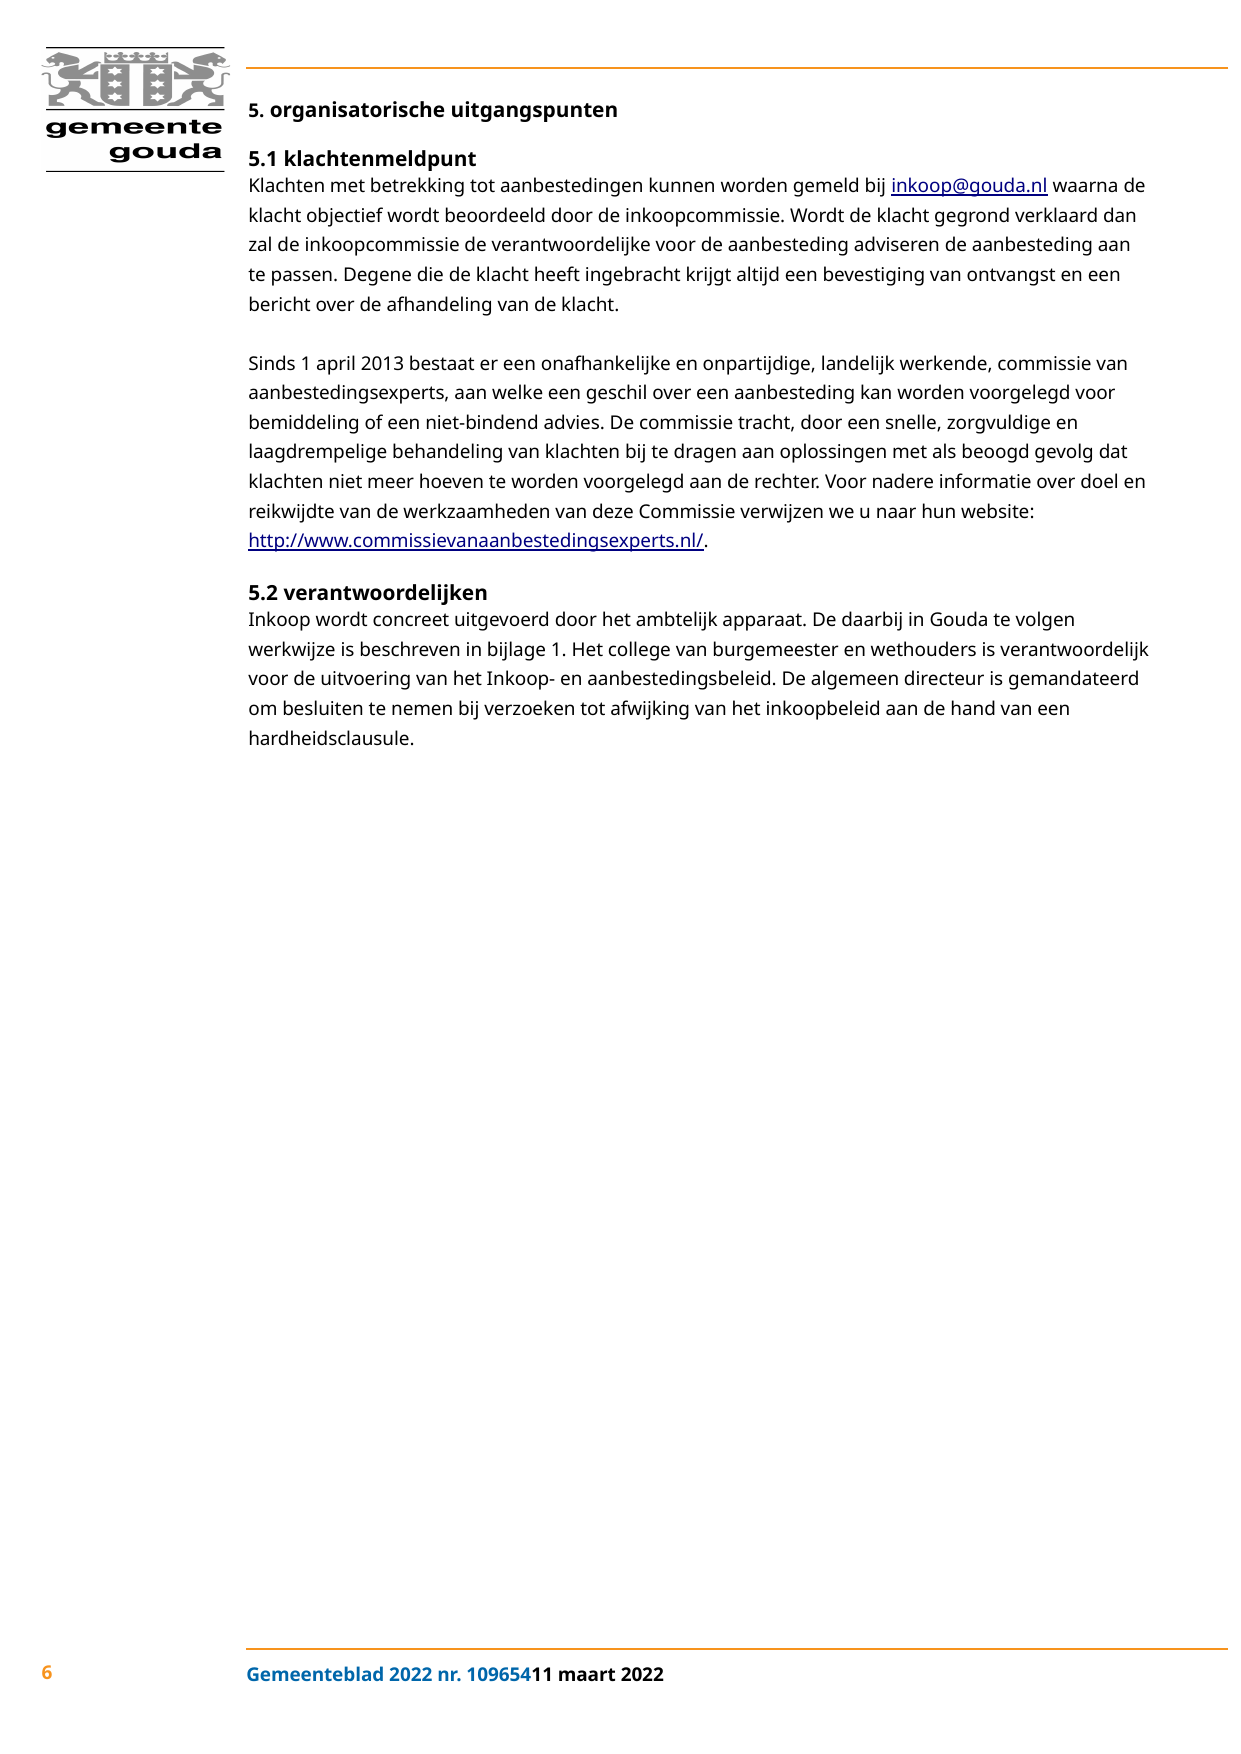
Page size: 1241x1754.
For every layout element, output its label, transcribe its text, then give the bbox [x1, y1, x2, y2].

text Inkoop wordt concreet uitgevoerd door het ambtelijk apparaat. De daarbij in Gouda te volgen werkwijze is beschreven in bijlage 1. Het college van burgemeester en wethouders is verantwoordelijk voor de uitvoering van het Inkoop- en aanbestedingsbeleid. De algemeen directeur is gemandateerd om besluiten te nemen bij verzoeken tot afwijking van het inkoopbeleid aan de hand van een hardheidsclausule. [248, 606, 1152, 750]
text 5. organisatorische uitgangspunten [248, 95, 1152, 123]
text 5.1 klachtenmeldpunt [248, 144, 1152, 172]
picture [41, 47, 231, 172]
text 5.2 verantwoordelijken [248, 578, 1152, 606]
text Sinds 1 april 2013 bestaat er een onafhankelijke en onpartijdige, landelijk werkende, commissie van aanbestedingsexperts, aan welke een geschil over een aanbesteding kan worden voorgelegd voor bemiddeling of een niet-bindend advies. De commissie tracht, door een snelle, zorgvuldige en laagdrempelige behandeling van klachten bij te dragen aan oplossingen met als beoogd gevolg dat klachten niet meer hoeven te worden voorgelegd aan de rechter. Voor nadere informatie over doel en reikwijdte van de werkzaamheden van deze Commissie verwijzen we u naar hun website: http://www.commissievanaanbestedingsexperts.nl/. [248, 350, 1152, 553]
text Klachten met betrekking tot aanbestedingen kunnen worden gemeld bij inkoop@gouda.nl waarna de klacht objectief wordt beoordeeld door de inkoopcommissie. Wordt de klacht gegrond verklaard dan zal de inkoopcommissie de verantwoordelijke voor de aanbesteding adviseren de aanbesteding aan te passen. Degene die de klacht heeft ingebracht krijgt altijd een bevestiging van ontvangst en een bericht over de afhandeling van de klacht. [248, 172, 1152, 317]
